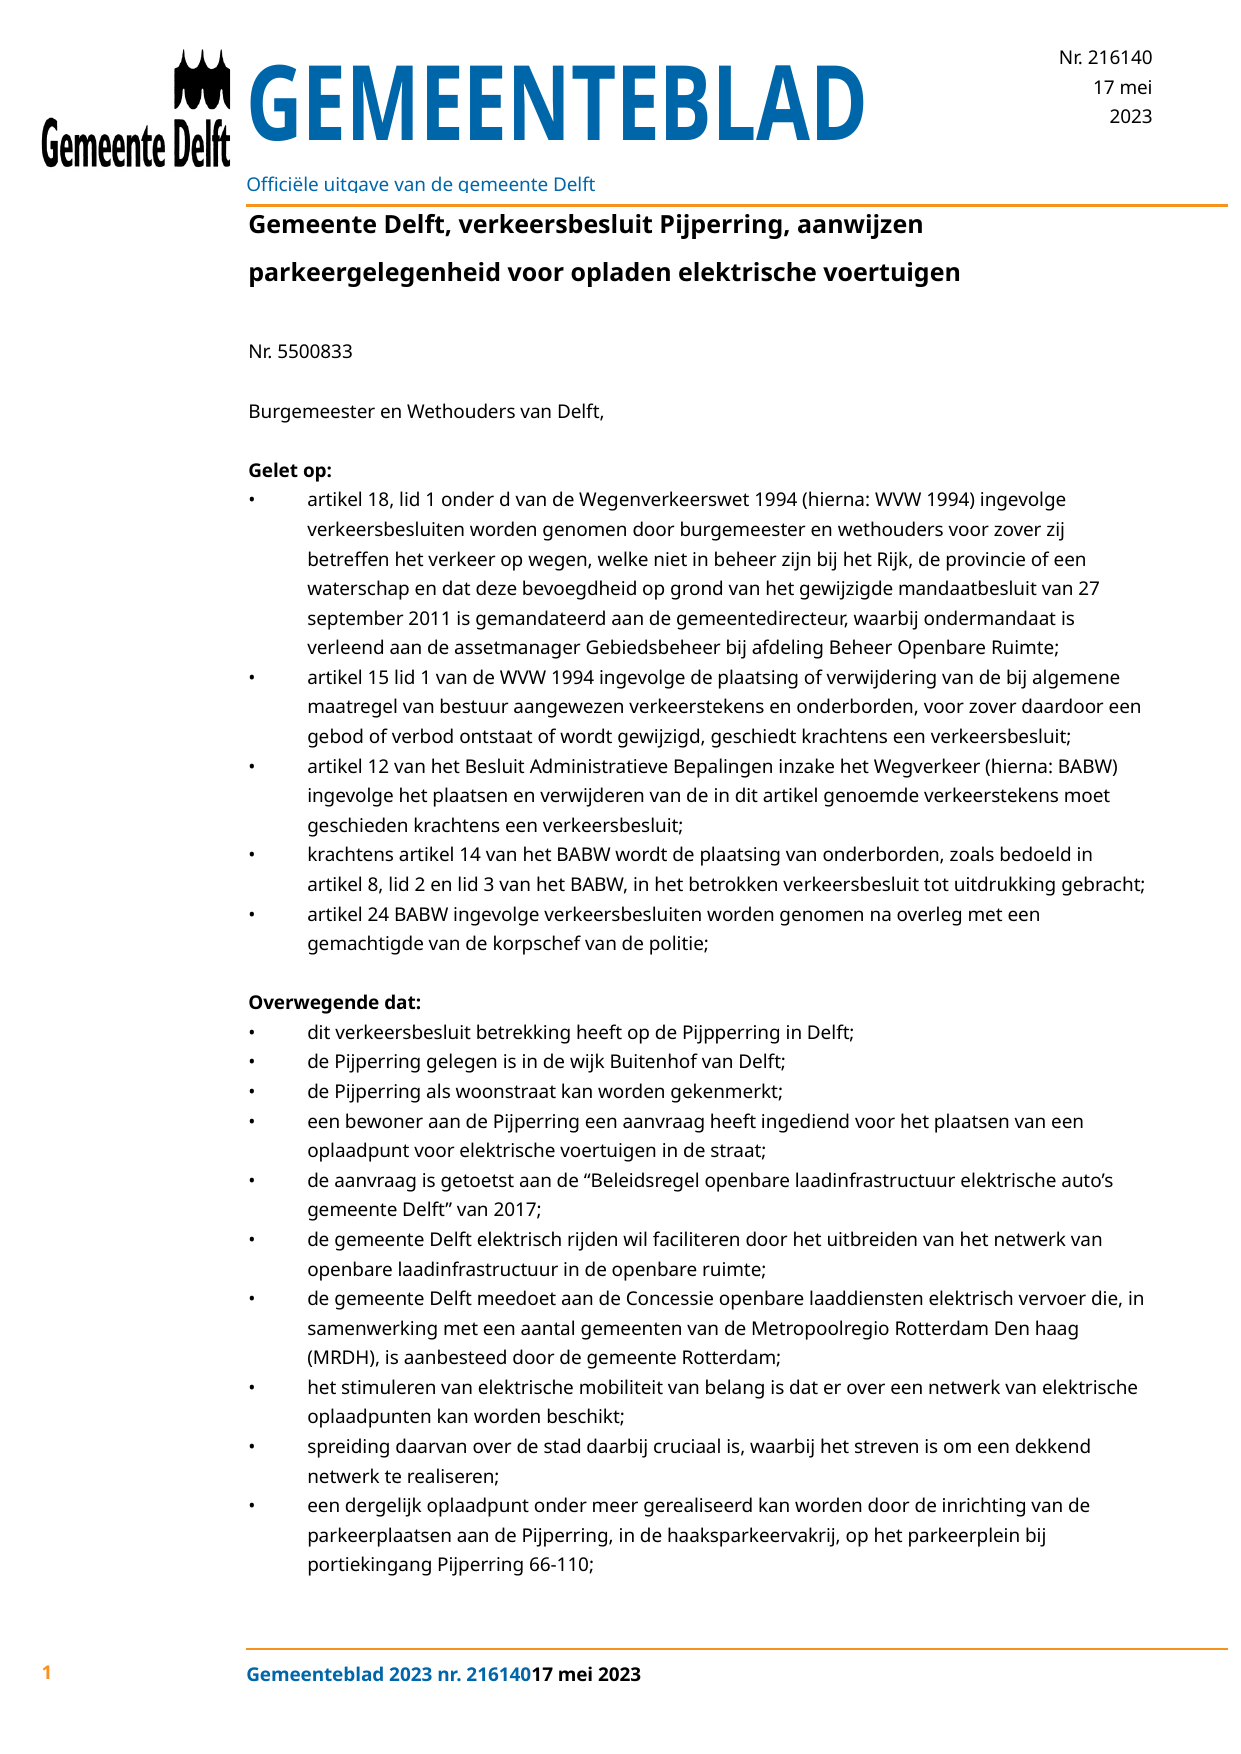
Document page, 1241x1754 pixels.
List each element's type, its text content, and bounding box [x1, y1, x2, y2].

list de aanvraag is getoetst aan de “Beleidsregel openbare laadinfrastructuur elektrische auto’s gemeente Delft” van 2017; [248, 1167, 1152, 1222]
text Gemeente Delft, verkeersbesluit Pijperring, aanwijzen parkeergelegenheid voor opladen elektrische voertuigen [248, 207, 1152, 288]
list de Pijperring gelegen is in de wijk Buitenhof van Delft; [248, 1049, 1152, 1074]
list spreiding daarvan over de stad daarbij cruciaal is, waarbij het streven is om een dekkend netwerk te realiseren; [248, 1433, 1152, 1488]
list de Pijperring als woonstraat kan worden gekenmerkt; [248, 1078, 1152, 1104]
text Overwegende dat: [248, 989, 1152, 1015]
list een dergelijk oplaadpunt onder meer gerealiseerd kan worden door de inrichting van de parkeerplaatsen aan de Pijperring, in de haaksparkeervakrij, op het parkeerplein bij portiekingang Pijperring 66-110; [248, 1492, 1152, 1577]
list een bewoner aan de Pijperring een aanvraag heeft ingediend voor het plaatsen van een oplaadpunt voor elektrische voertuigen in de straat; [248, 1108, 1152, 1163]
list de gemeente Delft meedoet aan de Concessie openbare laaddiensten elektrisch vervoer die, in samenwerking met een aantal gemeenten van de Metropoolregio Rotterdam Den haag (MRDH), is aanbesteed door de gemeente Rotterdam; [248, 1285, 1152, 1370]
list artikel 12 van het Besluit Administratieve Bepalingen inzake het Wegverkeer (hierna: BABW) ingevolge het plaatsen en verwijderen van de in dit artikel genoemde verkeerstekens moet geschieden krachtens een verkeersbesluit; [248, 753, 1152, 838]
picture [41, 47, 231, 172]
list artikel 18, lid 1 onder d van de Wegenverkeerswet 1994 (hierna: WVW 1994) ingevolge verkeersbesluiten worden genomen door burgemeester en wethouders voor zover zij betreffen het verkeer op wegen, welke niet in beheer zijn bij het Rijk, de provincie of een waterschap en dat deze bevoegdheid op grond van het gewijzigde mandaatbesluit van 27 september 2011 is gemandateerd aan de gemeentedirecteur, waarbij ondermandaat is verleend aan de assetmanager Gebiedsbeheer bij afdeling Beheer Openbare Ruimte; [248, 487, 1152, 660]
text Nr. 5500833 [248, 339, 1152, 364]
list artikel 24 BABW ingevolge verkeersbesluiten worden genomen na overleg met een gemachtigde van de korpschef van de politie; [248, 901, 1152, 956]
list artikel 15 lid 1 van de WVW 1994 ingevolge de plaatsing of verwijdering van de bij algemene maatregel van bestuur aangewezen verkeerstekens en onderborden, voor zover daardoor een gebod of verbod ontstaat of wordt gewijzigd, geschiedt krachtens een verkeersbesluit; [248, 664, 1152, 749]
list het stimuleren van elektrische mobiliteit van belang is dat er over een netwerk van elektrische oplaadpunten kan worden beschikt; [248, 1374, 1152, 1429]
text Burgemeester en Wethouders van Delft, [248, 398, 1152, 423]
list krachtens artikel 14 van het BABW wordt de plaatsing van onderborden, zoals bedoeld in artikel 8, lid 2 en lid 3 van het BABW, in het betrokken verkeersbesluit tot uitdrukking gebracht; [248, 842, 1152, 897]
list dit verkeersbesluit betrekking heeft op de Pijpperring in Delft; [248, 1019, 1152, 1045]
text Gelet op: [248, 457, 1152, 483]
list de gemeente Delft elektrisch rijden wil faciliteren door het uitbreiden van het netwerk van openbare laadinfrastructuur in de openbare ruimte; [248, 1226, 1152, 1281]
